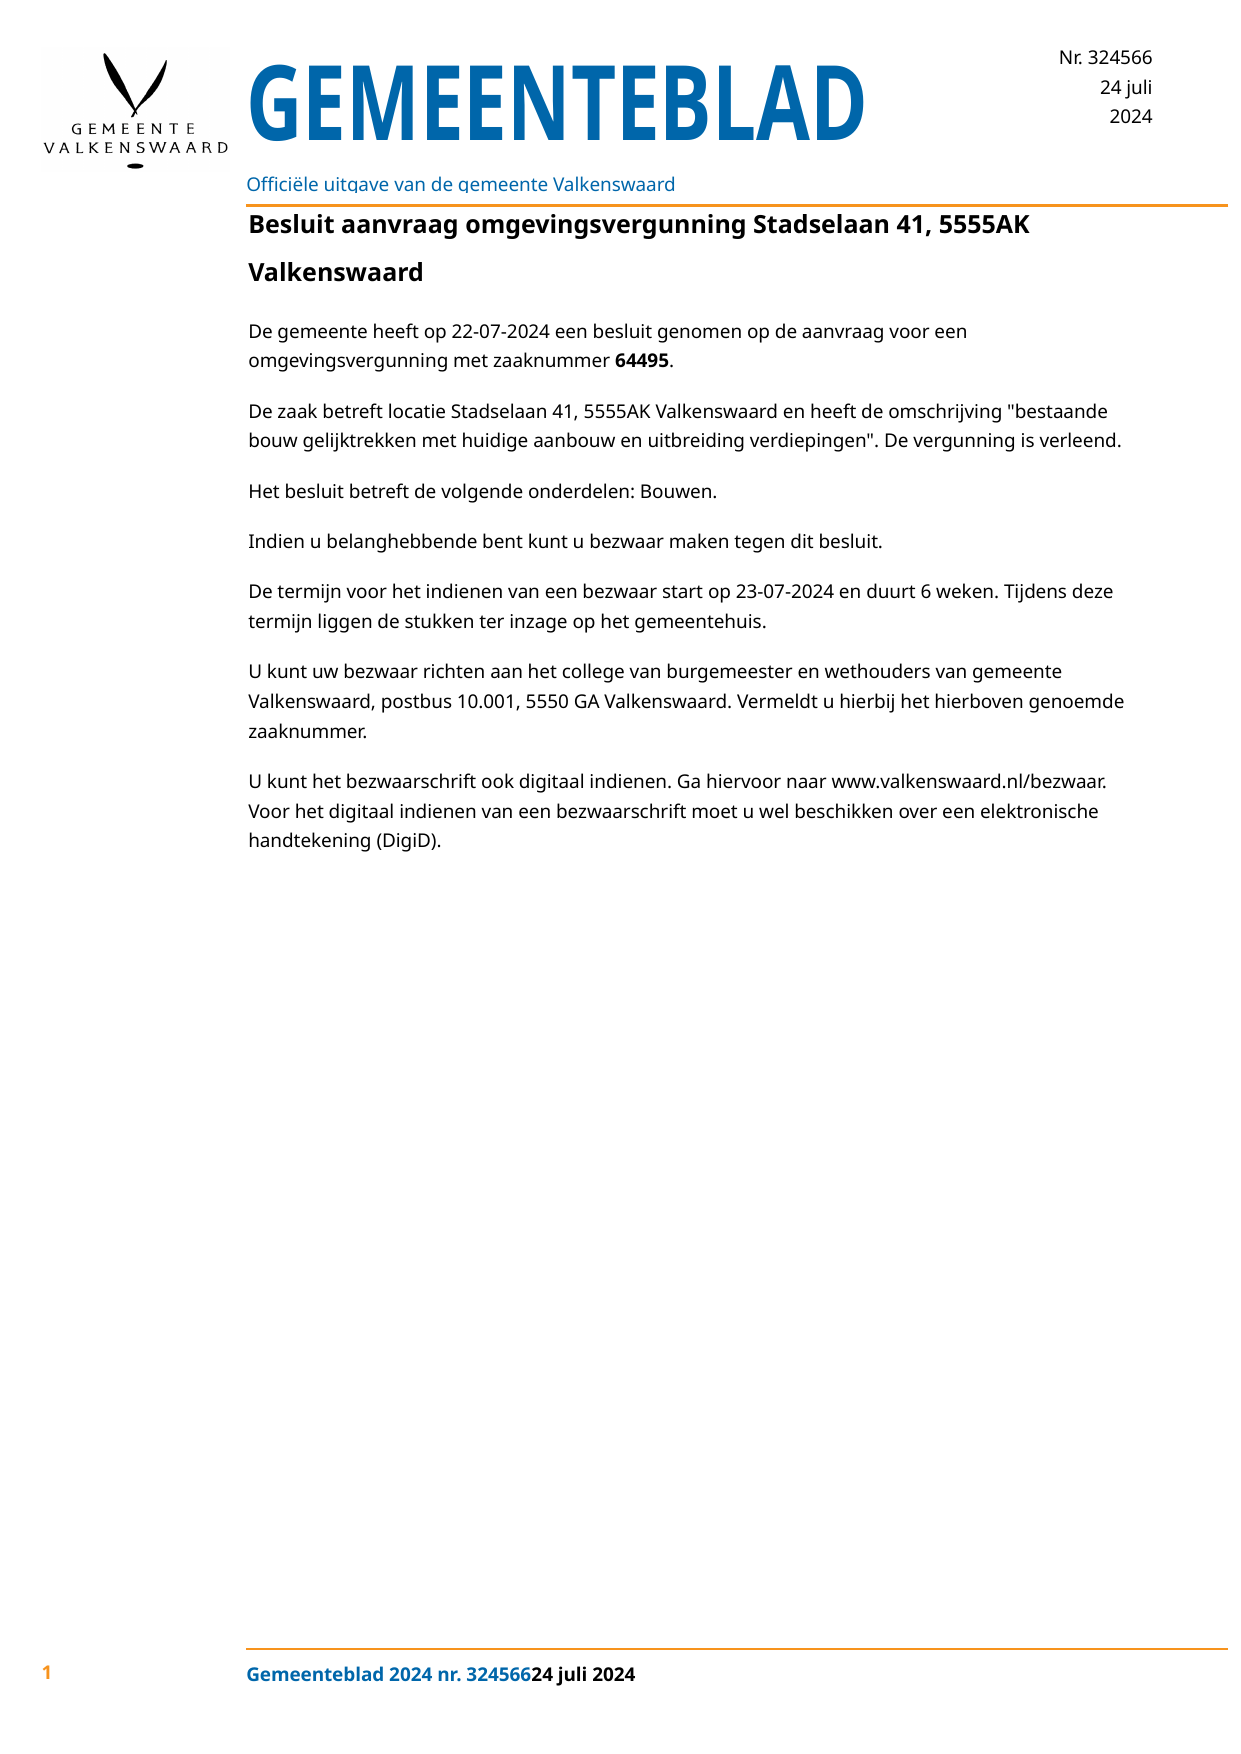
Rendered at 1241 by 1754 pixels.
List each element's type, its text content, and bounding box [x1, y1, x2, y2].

picture [41, 47, 231, 172]
text U kunt uw bezwaar richten aan het college van burgemeester en wethouders van gemeente Valkenswaard, postbus 10.001, 5550 GA Valkenswaard. Vermeldt u hierbij het hierboven genoemde zaaknummer. [248, 659, 1152, 744]
text De termijn voor het indienen van een bezwaar start op 23-07-2024 en duurt 6 weken. Tijdens deze termijn liggen de stukken ter inzage op het gemeentehuis. [248, 579, 1152, 634]
text U kunt het bezwaarschrift ook digitaal indienen. Ga hiervoor naar www.valkenswaard.nl/bezwaar. Voor het digitaal indienen van een bezwaarschrift moet u wel beschikken over een elektronische handtekening (DigiD). [248, 768, 1152, 853]
text De gemeente heeft op 22-07-2024 een besluit genomen op de aanvraag voor een omgevingsvergunning met zaaknummer 64495. [248, 318, 1152, 373]
text Het besluit betreft de volgende onderdelen: Bouwen. [248, 478, 1152, 504]
text Indien u belanghebbende bent kunt u bezwaar maken tegen dit besluit. [248, 528, 1152, 554]
text Besluit aanvraag omgevingsvergunning Stadselaan 41, 5555AK Valkenswaard [248, 207, 1152, 288]
text De zaak betreft locatie Stadselaan 41, 5555AK Valkenswaard en heeft de omschrijving "bestaande bouw gelijktrekken met huidige aanbouw en uitbreiding verdiepingen". De vergunning is verleend. [248, 398, 1152, 453]
